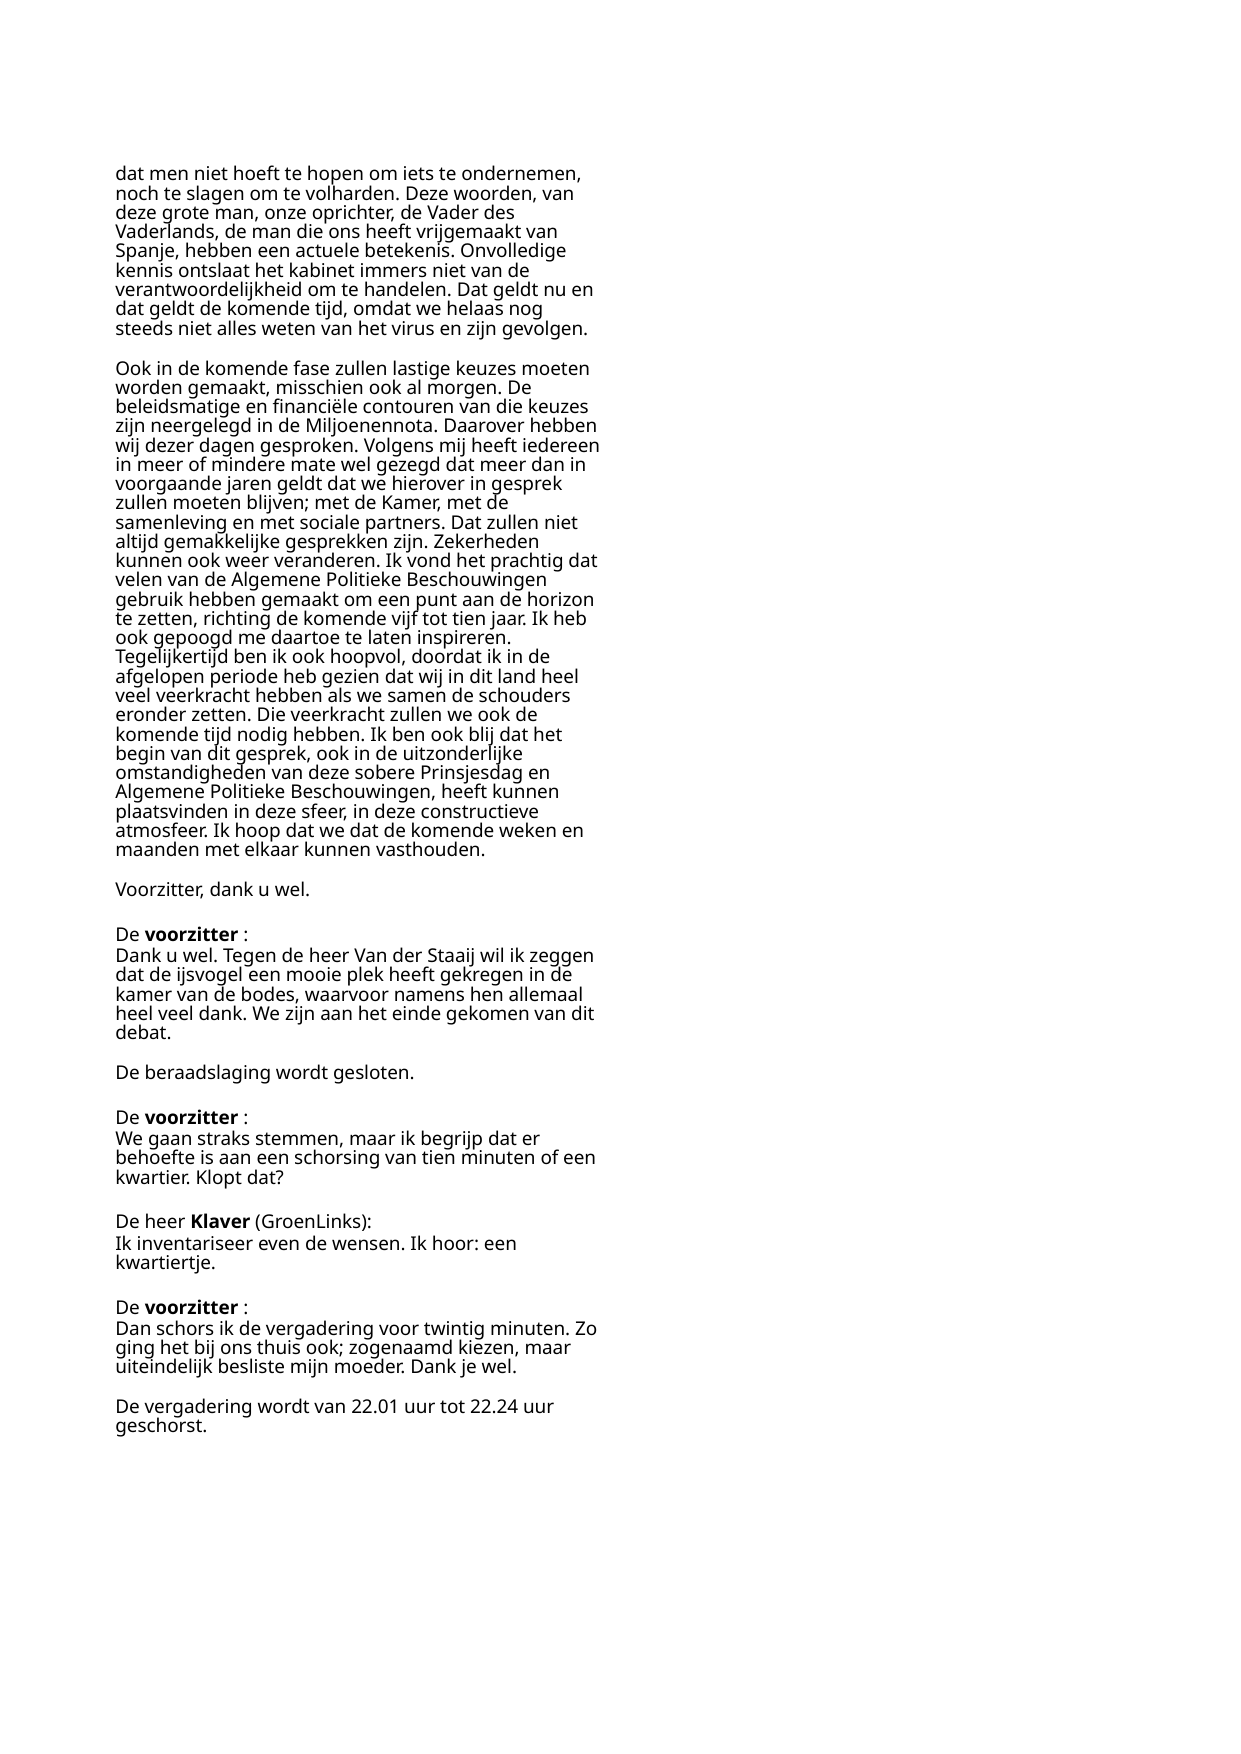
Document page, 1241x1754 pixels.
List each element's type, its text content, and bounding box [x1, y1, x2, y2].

text dat men niet hoeft te hopen om iets te ondernemen, noch te slagen om te volharden. Deze woorden, van deze grote man, onze oprichter, de Vader des Vaderlands, de man die ons heeft vrijgemaakt van Spanje, hebben een actuele betekenis. Onvolledige kennis ontslaat het kabinet immers niet van de verantwoordelijkheid om te handelen. Dat geldt nu en dat geldt de komende tijd, omdat we helaas nog steeds niet alles weten van het virus en zijn gevolgen. [115, 165, 605, 339]
text Dank u wel. Tegen de heer Van der Staaij wil ik zeggen dat de ijsvogel een mooie plek heeft gekregen in de kamer van de bodes, waarvoor namens hen allemaal heel veel dank. We zijn aan het einde gekomen van dit debat. [115, 947, 605, 1043]
text We gaan straks stemmen, maar ik begrijp dat er behoefte is aan een schorsing van tien minuten of een kwartier. Klopt dat? [115, 1130, 605, 1188]
text Ook in de komende fase zullen lastige keuzes moeten worden gemaakt, misschien ook al morgen. De beleidsmatige en financiële contouren van die keuzes zijn neergelegd in de Miljoenennota. Daarover hebben wij dezer dagen gesproken. Volgens mij heeft iedereen in meer of mindere mate wel gezegd dat meer dan in voorgaande jaren geldt dat we hierover in gesprek zullen moeten blijven; met de Kamer, met de samenleving en met sociale partners. Dat zullen niet altijd gemakkelijke gesprekken zijn. Zekerheden kunnen ook weer veranderen. Ik vond het prachtig dat velen van de Algemene Politieke Beschouwingen gebruik hebben gemaakt om een punt aan de horizon te zetten, richting de komende vijf tot tien jaar. Ik heb ook gepoogd me daartoe te laten inspireren. Tegelijkertijd ben ik ook hoopvol, doordat ik in de afgelopen periode heb gezien dat wij in dit land heel veel veerkracht hebben als we samen de schouders eronder zetten. Die veerkracht zullen we ook de komende tijd nodig hebben. Ik ben ook blij dat het begin van dit gesprek, ook in de uitzonderlijke omstandigheden van deze sobere Prinsjesdag en Algemene Politieke Beschouwingen, heeft kunnen plaatsvinden in deze sfeer, in deze constructieve atmosfeer. Ik hoop dat we dat de komende weken en maanden met elkaar kunnen vasthouden. [115, 359, 605, 861]
text De beraadslaging wordt gesloten. [115, 1064, 605, 1083]
text Dan schors ik de vergadering voor twintig minuten. Zo ging het bij ons thuis ook; zogenaamd kiezen, maar uiteindelijk besliste mijn moeder. Dank je wel. [115, 1319, 605, 1377]
text De voorzitter : [115, 1104, 605, 1130]
text Ik inventariseer even de wensen. Ik hoor: een kwartiertje. [115, 1234, 605, 1273]
text De voorzitter : [115, 1294, 605, 1319]
text De vergadering wordt van 22.01 uur tot 22.24 uur geschorst. [115, 1398, 605, 1437]
text De voorzitter : [115, 921, 605, 947]
text De heer Klaver (GroenLinks): [115, 1209, 605, 1234]
text Voorzitter, dank u wel. [115, 881, 605, 901]
